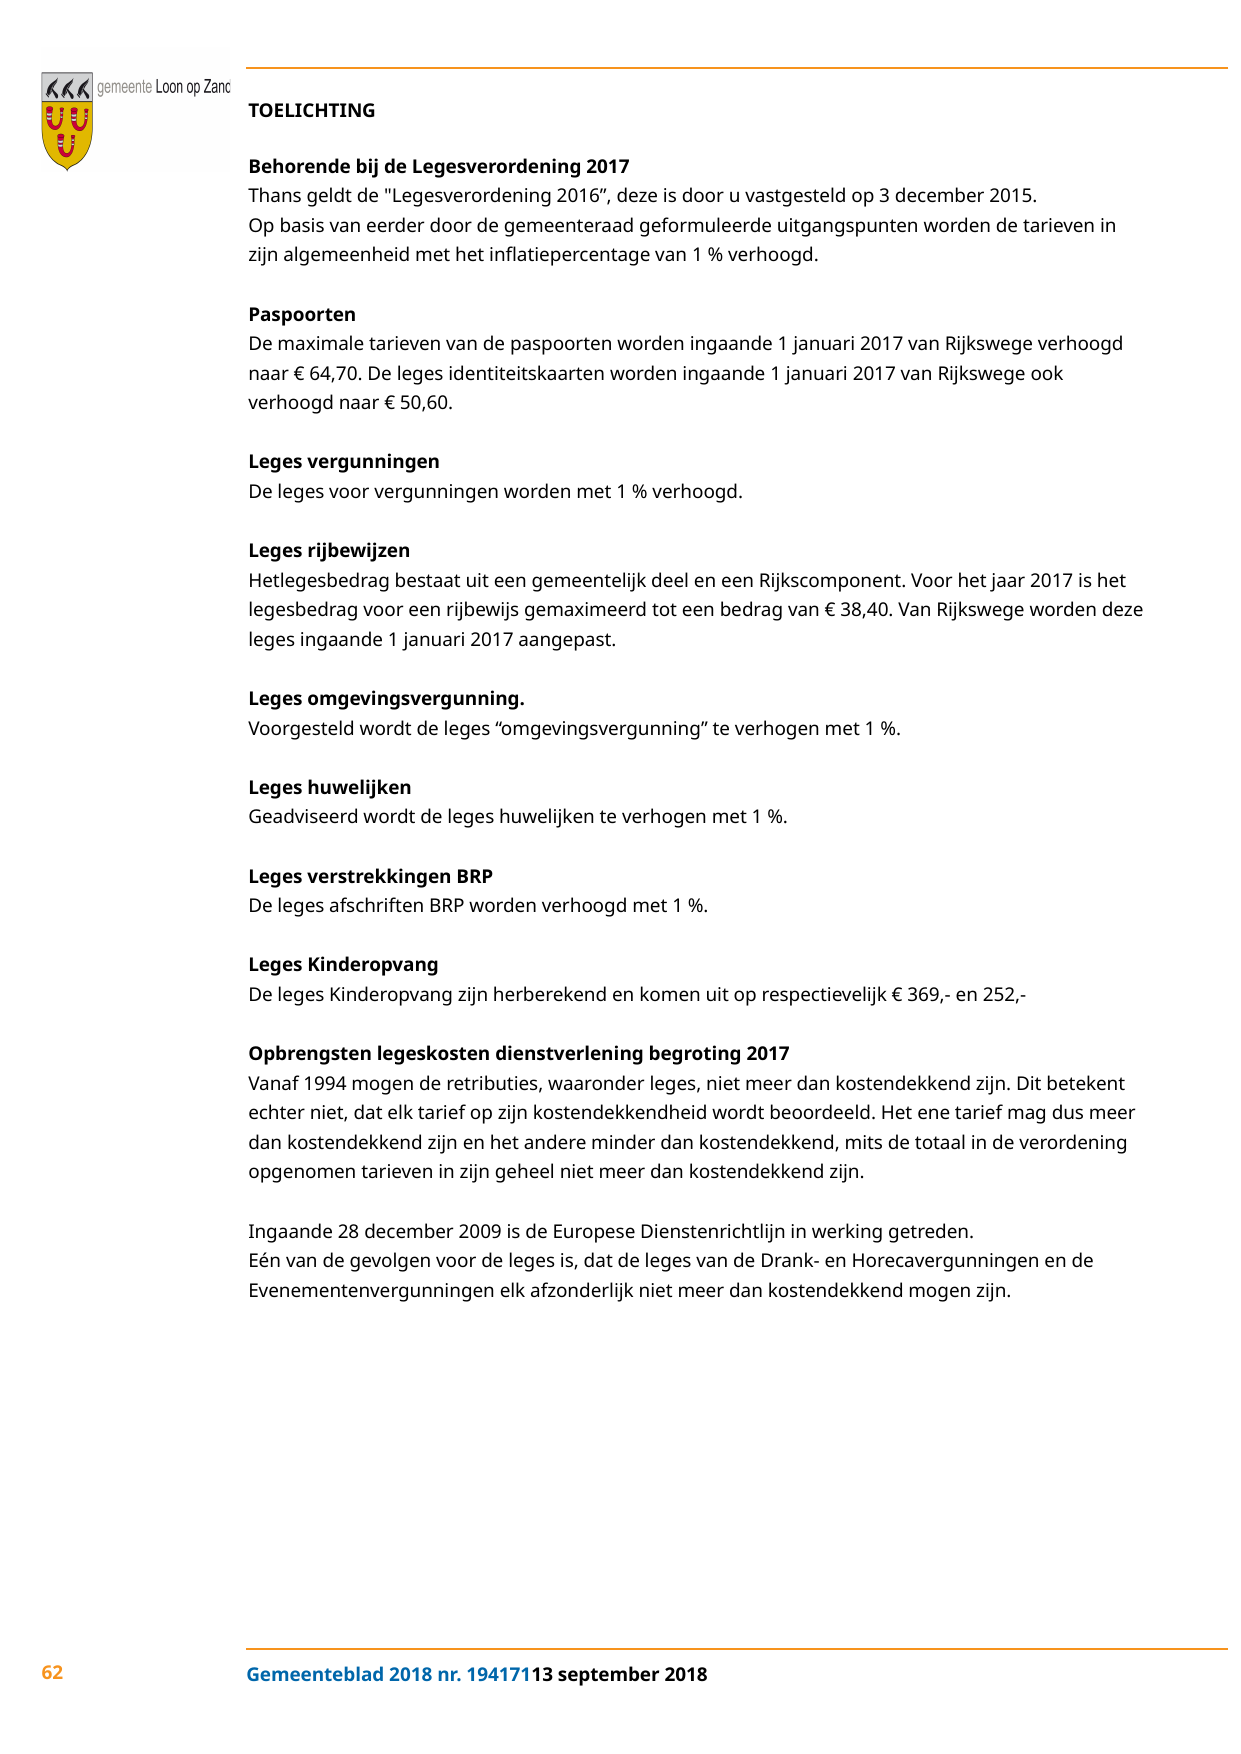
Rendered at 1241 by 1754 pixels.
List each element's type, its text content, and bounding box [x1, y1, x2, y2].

text Thans geldt de "Legesverordening 2016”, deze is door u vastgesteld op 3 december 2015. [248, 182, 1152, 208]
picture [41, 47, 231, 172]
text De leges Kinderopvang zijn herberekend en komen uit op respectievelijk € 369,- en 252,- [248, 981, 1152, 1007]
text Hetlegesbedrag bestaat uit een gemeentelijk deel en een Rijkscomponent. Voor het jaar 2017 is het legesbedrag voor een rijbewijs gemaximeerd tot een bedrag van € 38,40. Van Rijkswege worden deze leges ingaande 1 januari 2017 aangepast. [248, 567, 1152, 652]
text Leges Kinderopvang [248, 952, 1152, 977]
text Leges rijbewijzen [248, 537, 1152, 563]
text De maximale tarieven van de paspoorten worden ingaande 1 januari 2017 van Rijkswege verhoogd naar € 64,70. De leges identiteitskaarten worden ingaande 1 januari 2017 van Rijkswege ook verhoogd naar € 50,60. [248, 330, 1152, 415]
text Vanaf 1994 mogen de retributies, waaronder leges, niet meer dan kostendekkend zijn. Dit betekent echter niet, dat elk tarief op zijn kostendekkendheid wordt beoordeeld. Het ene tarief mag dus meer dan kostendekkend zijn en het andere minder dan kostendekkend, mits de totaal in de verordening opgenomen tarieven in zijn geheel niet meer dan kostendekkend zijn. [248, 1070, 1152, 1184]
text Paspoorten [248, 301, 1152, 327]
text Ingaande 28 december 2009 is de Europese Dienstenrichtlijn in werking getreden. [248, 1218, 1152, 1244]
text Leges huwelijken [248, 774, 1152, 800]
text Behorende bij de Legesverordening 2017 [248, 153, 1152, 179]
text De leges afschriften BRP worden verhoogd met 1 %. [248, 892, 1152, 918]
text TOELICHTING [248, 95, 1152, 123]
text Geadviseerd wordt de leges huwelijken te verhogen met 1 %. [248, 804, 1152, 829]
text Voorgesteld wordt de leges “omgevingsvergunning” te verhogen met 1 %. [248, 715, 1152, 741]
text Leges omgevingsvergunning. [248, 685, 1152, 711]
text De leges voor vergunningen worden met 1 % verhoogd. [248, 478, 1152, 504]
text Leges verstrekkingen BRP [248, 863, 1152, 889]
text Leges vergunningen [248, 449, 1152, 474]
text Opbrengsten legeskosten dienstverlening begroting 2017 [248, 1040, 1152, 1066]
text Op basis van eerder door de gemeenteraad geformuleerde uitgangspunten worden de tarieven in zijn algemeenheid met het inflatiepercentage van 1 % verhoogd. [248, 212, 1152, 267]
text Eén van de gevolgen voor de leges is, dat de leges van de Drank- en Horecavergunningen en de Evenementenvergunningen elk afzonderlijk niet meer dan kostendekkend mogen zijn. [248, 1247, 1152, 1303]
